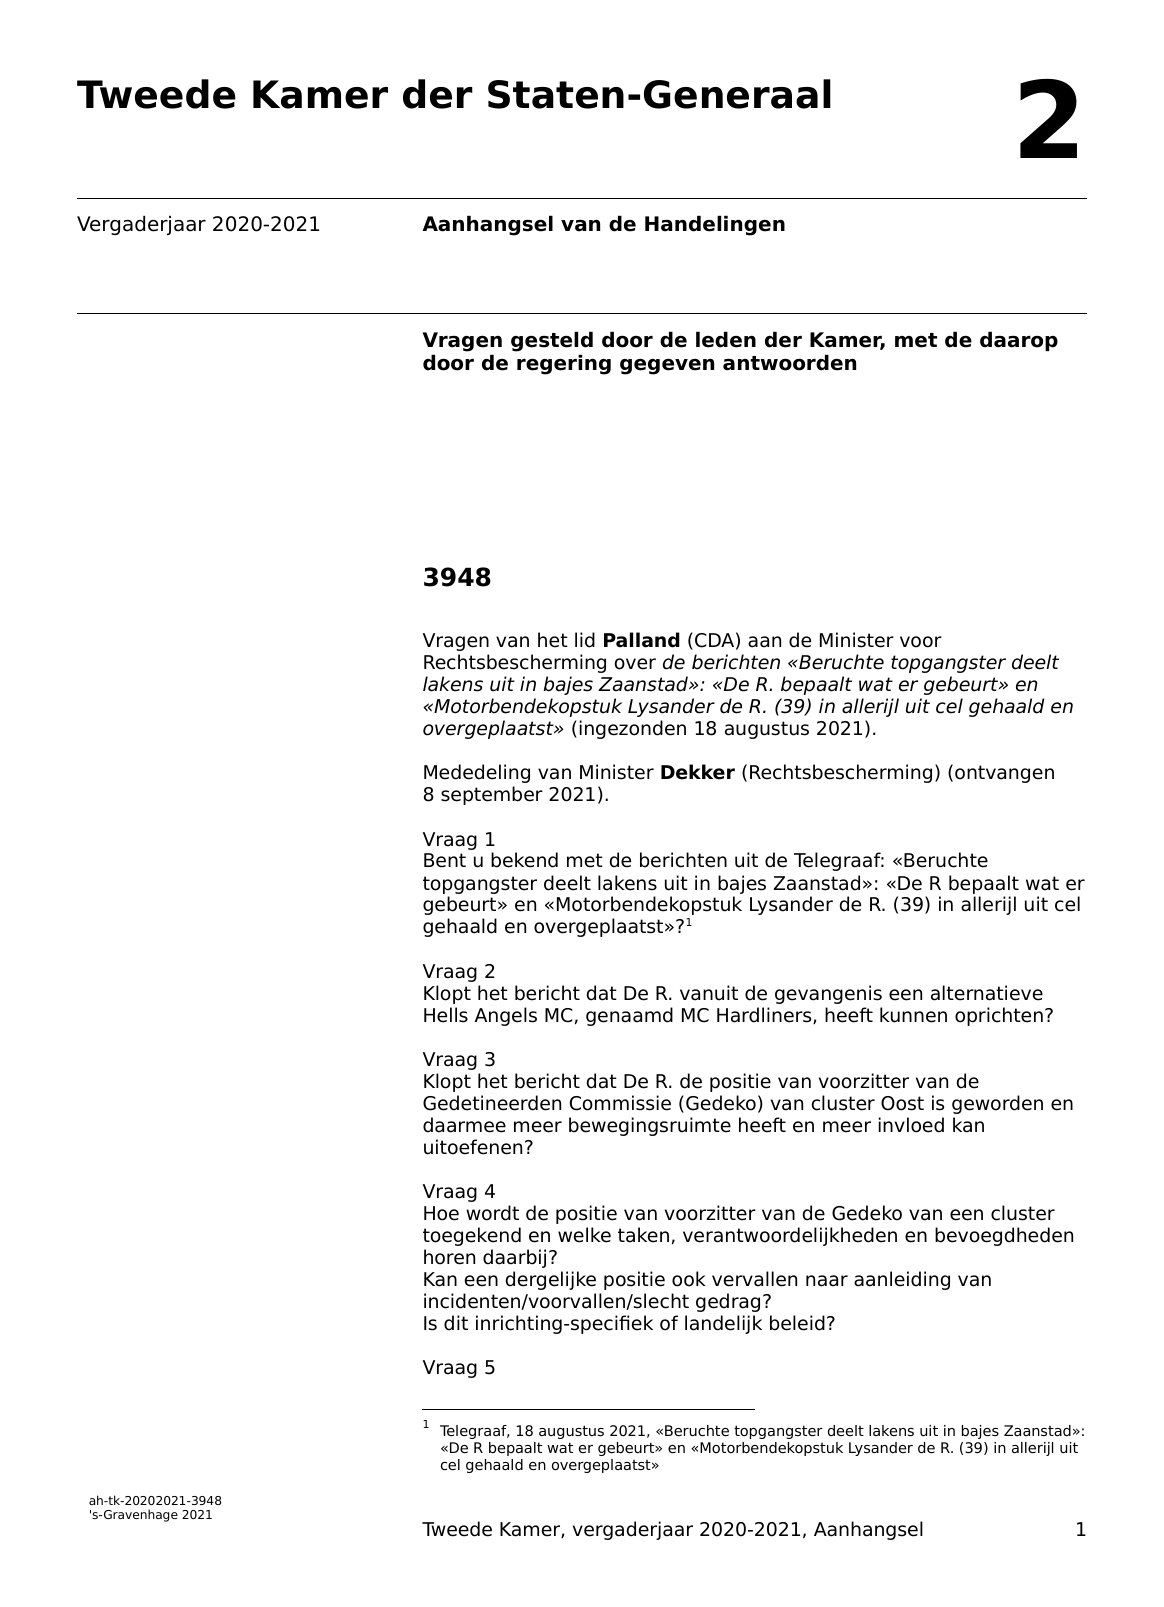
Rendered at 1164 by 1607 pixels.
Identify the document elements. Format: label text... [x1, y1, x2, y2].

text 3948 [422, 563, 1087, 592]
text ah-tk-20202021-3948 [88, 1494, 323, 1508]
text Vraag 2 [422, 961, 1087, 982]
text Hoe wordt de positie van voorzitter van de Gedeko van een cluster toegekend en welke taken, verantwoordelijkheden en bevoegdheden horen daarbij? [422, 1203, 1087, 1269]
text Mededeling van Minister Dekker (Rechtsbescherming) (ontvangen 8 september 2021). [422, 762, 1087, 806]
table_cell Vragen gesteld door de leden der Kamer, met de daarop door de regering gegeven antwoorden [422, 314, 1087, 375]
text Vraag 1 [422, 828, 1087, 850]
text Vraag 4 [422, 1181, 1087, 1203]
text Klopt het bericht dat De R. vanuit de gevangenis een alternatieve Hells Angels MC, genaamd MC Hardliners, heeft kunnen oprichten? [422, 982, 1087, 1026]
table_cell Aanhangsel van de Handelingen [422, 199, 1087, 313]
text Is dit inrichting-specifiek of landelijk beleid? [422, 1313, 1087, 1334]
text 's-Gravenhage 2021 [88, 1508, 323, 1522]
text Klopt het bericht dat De R. de positie van voorzitter van de Gedetineerden Commissie (Gedeko) van cluster Oost is geworden en daarmee meer bewegingsruimte heeft en meer invloed kan uitoefenen? [422, 1071, 1087, 1158]
text Telegraaf, 18 augustus 2021, «Beruchte topgangster deelt lakens uit in bajes Zaanstad»: «De R bepaalt wat er gebeurt» en «Motorbendekopstuk Lysander de R. (39) in allerijl uit cel gehaald en overgeplaatst» [422, 1418, 1087, 1474]
text Bent u bekend met de berichten uit de Telegraaf: «Beruchte topgangster deelt lakens uit in bajes Zaanstad»: «De R bepaalt wat er gebeurt» en «Motorbendekopstuk Lysander de R. (39) in allerijl uit cel gehaald en overgeplaatst»? [422, 850, 1087, 938]
text Vraag 3 [422, 1049, 1087, 1071]
table_header 2 [886, 59, 1087, 198]
text Kan een dergelijke positie ook vervallen naar aanleiding van incidenten/voorvallen/slecht gedrag? [422, 1269, 1087, 1313]
table_cell [77, 314, 422, 375]
text Vraag 5 [422, 1357, 1087, 1379]
table_header Tweede Kamer der Staten-Generaal [77, 59, 886, 198]
table_cell Vergaderjaar 2020-2021 [77, 199, 422, 313]
text Vragen van het lid Palland (CDA) aan de Minister voor Rechtsbescherming over de berichten «Beruchte topgangster deelt lakens uit in bajes Zaanstad»: «De R. bepaalt wat er gebeurt» en «Motorbendekopstuk Lysander de R. (39) in allerijl uit cel gehaald en overgeplaatst» (ingezonden 18 augustus 2021). [422, 630, 1087, 740]
